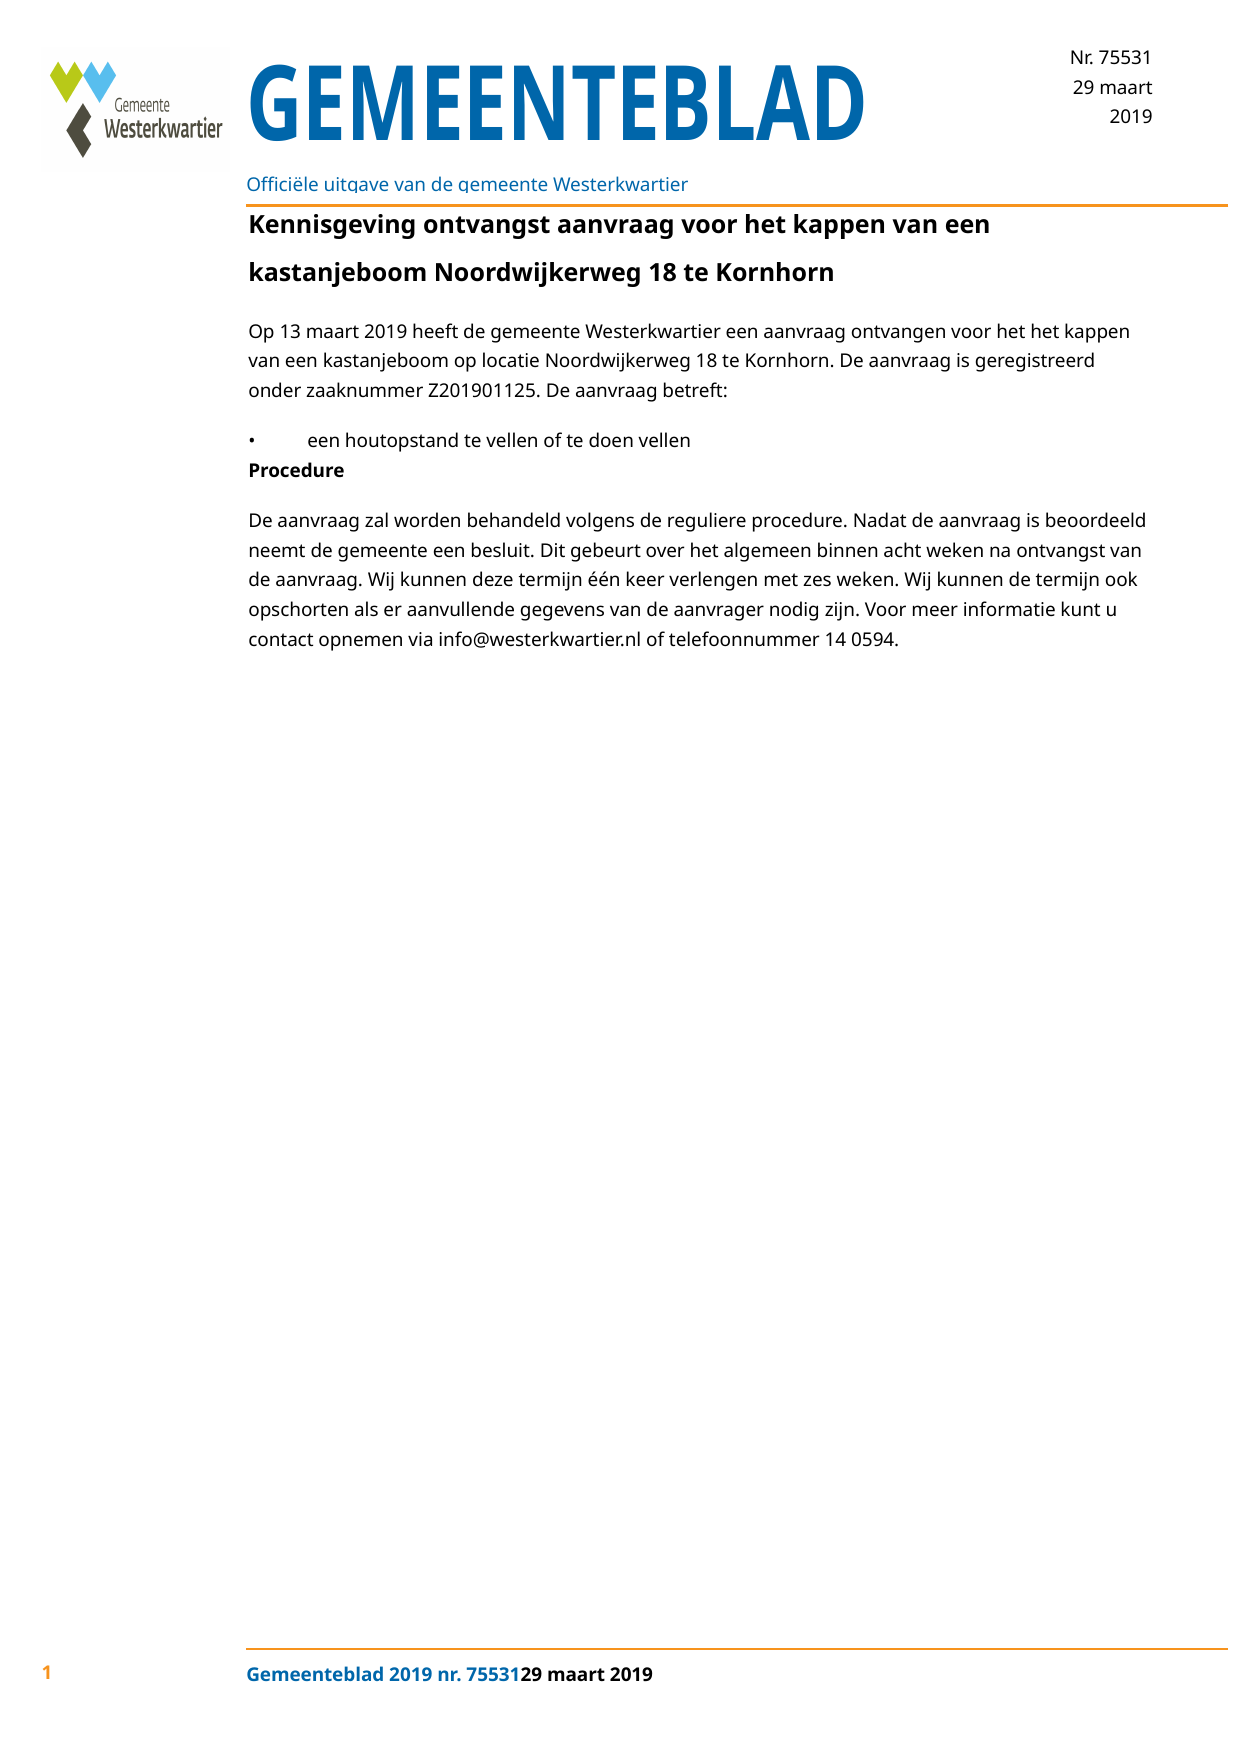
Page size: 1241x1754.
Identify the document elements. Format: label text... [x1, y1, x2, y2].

text Op 13 maart 2019 heeft de gemeente Westerkwartier een aanvraag ontvangen voor het het kappen van een kastanjeboom op locatie Noordwijkerweg 18 te Kornhorn. De aanvraag is geregistreerd onder zaaknummer Z201901125. De aanvraag betreft: [248, 318, 1152, 403]
text De aanvraag zal worden behandeld volgens de reguliere procedure. Nadat de aanvraag is beoordeeld neemt de gemeente een besluit. Dit gebeurt over het algemeen binnen acht weken na ontvangst van de aanvraag. Wij kunnen deze termijn één keer verlengen met zes weken. Wij kunnen de termijn ook opschorten als er aanvullende gegevens van de aanvrager nodig zijn. Voor meer informatie kunt u contact opnemen via info@westerkwartier.nl of telefoonnummer 14 0594. [248, 507, 1152, 652]
text Procedure [248, 457, 1152, 483]
picture [41, 47, 231, 172]
text Kennisgeving ontvangst aanvraag voor het kappen van een kastanjeboom Noordwijkerweg 18 te Kornhorn [248, 207, 1152, 288]
list een houtopstand te vellen of te doen vellen [248, 427, 1152, 453]
